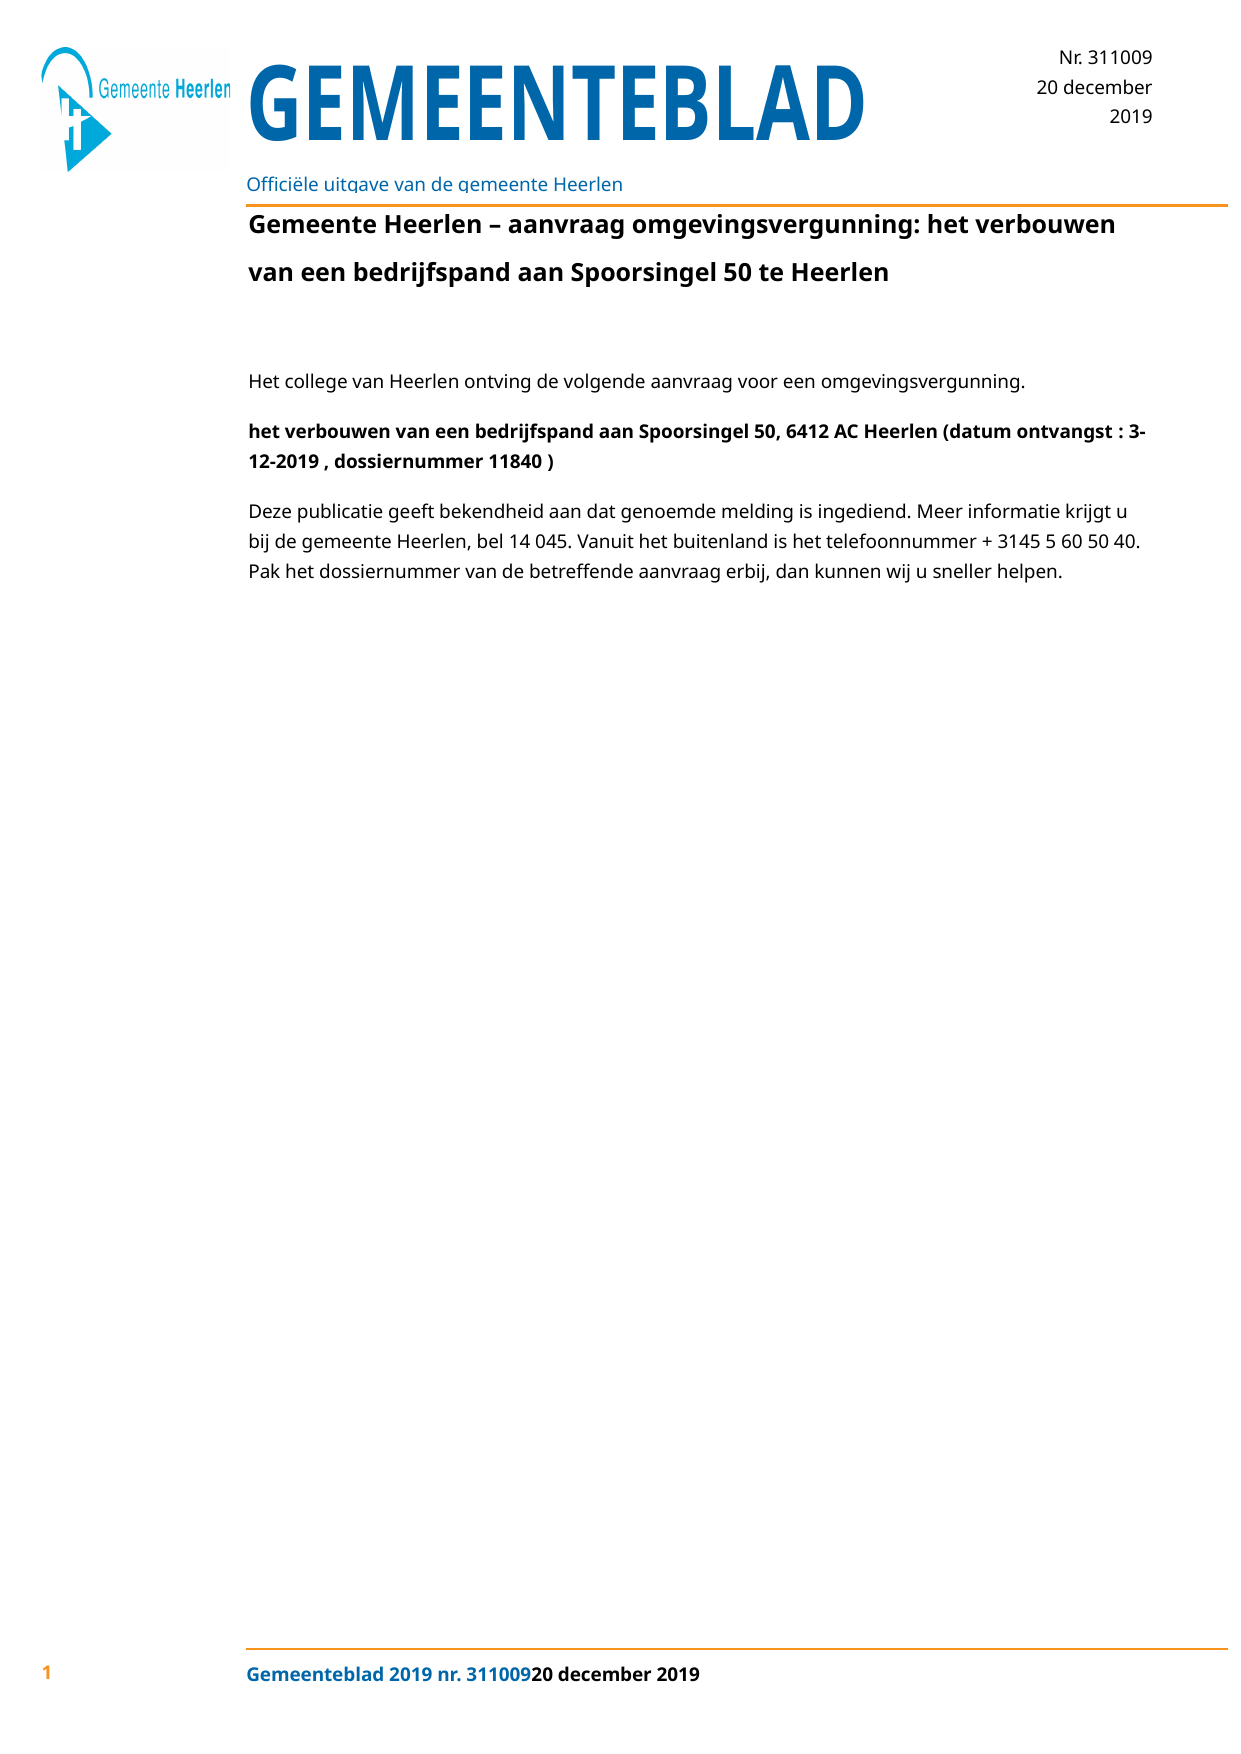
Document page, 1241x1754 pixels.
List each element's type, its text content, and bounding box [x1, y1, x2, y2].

picture [41, 47, 59, 70]
text Het college van Heerlen ontving de volgende aanvraag voor een omgevingsvergunning. [248, 368, 1152, 394]
text Deze publicatie geeft bekendheid aan dat genoemde melding is ingediend. Meer informatie krijgt u bij de gemeente Heerlen, bel 14 045. Vanuit het buitenland is het telefoonnummer + 3145 5 60 50 40. Pak het dossiernummer van de betreffende aanvraag erbij, dan kunnen wij u sneller helpen. [248, 499, 1152, 584]
text Gemeente Heerlen – aanvraag omgevingsvergunning: het verbouwen van een bedrijfspand aan Spoorsingel 50 te Heerlen [248, 207, 1152, 288]
picture [41, 47, 231, 172]
text het verbouwen van een bedrijfspand aan Spoorsingel 50, 6412 AC Heerlen (datum ontvangst : 3-12-2019 , dossiernummer 11840 ) [248, 419, 1152, 474]
